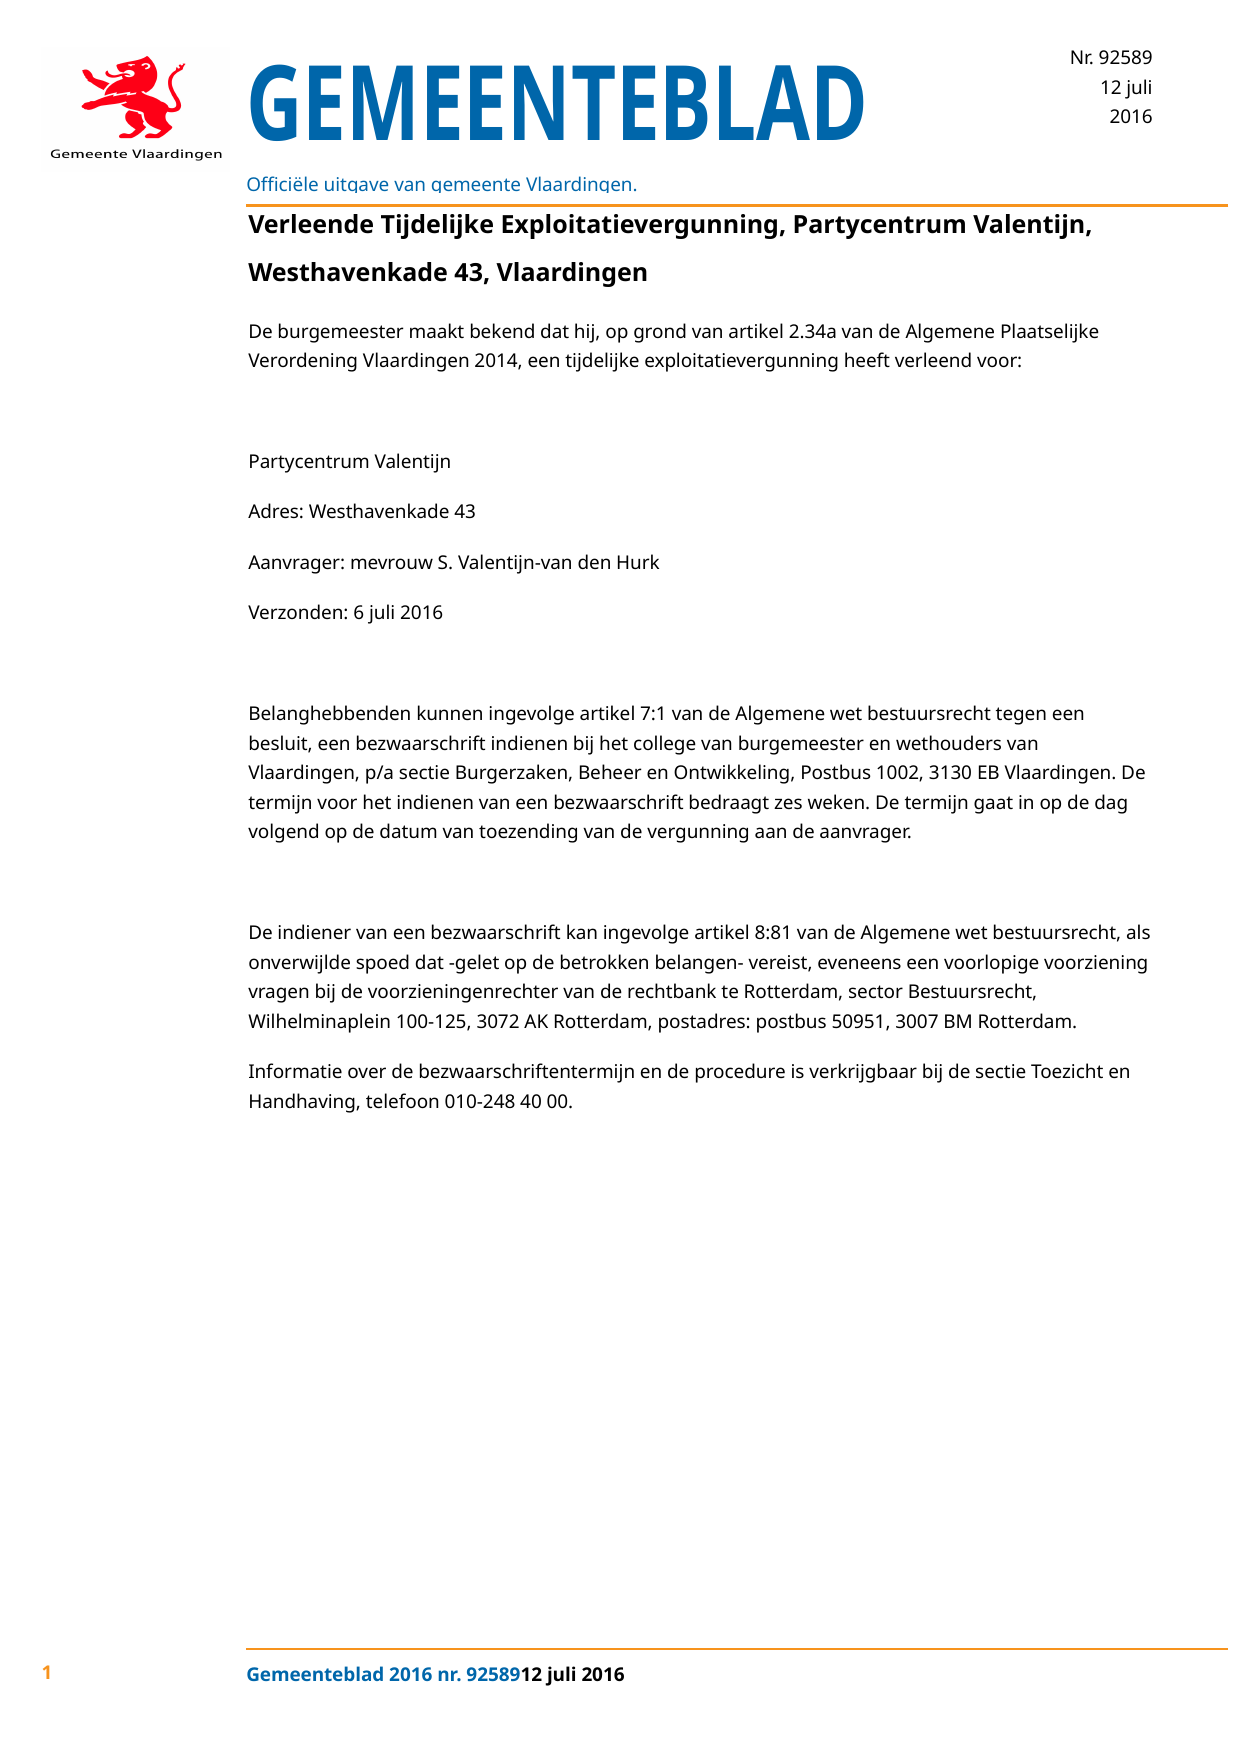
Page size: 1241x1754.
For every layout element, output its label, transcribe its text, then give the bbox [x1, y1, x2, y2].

text Partycentrum Valentijn [248, 448, 1152, 474]
text Aanvrager: mevrouw S. Valentijn-van den Hurk [248, 549, 1152, 575]
text De indiener van een bezwaarschrift kan ingevolge artikel 8:81 van de Algemene wet bestuursrecht, als onverwijlde spoed dat -gelet op de betrokken belangen- vereist, eveneens een voorlopige voorziening vragen bij de voorzieningenrechter van de rechtbank te Rotterdam, sector Bestuursrecht, Wilhelminaplein 100-125, 3072 AK Rotterdam, postadres: postbus 50951, 3007 BM Rotterdam. [248, 919, 1152, 1034]
text Adres: Westhavenkade 43 [248, 499, 1152, 524]
text De burgemeester maakt bekend dat hij, op grond van artikel 2.34a van de Algemene Plaatselijke Verordening Vlaardingen 2014, een tijdelijke exploitatievergunning heeft verleend voor: [248, 318, 1152, 373]
text Belanghebbenden kunnen ingevolge artikel 7:1 van de Algemene wet bestuursrecht tegen een besluit, een bezwaarschrift indienen bij het college van burgemeester en wethouders van Vlaardingen, p/a sectie Burgerzaken, Beheer en Ontwikkeling, Postbus 1002, 3130 EB Vlaardingen. De termijn voor het indienen van een bezwaarschrift bedraagt zes weken. De termijn gaat in op de dag volgend op de datum van toezending van de vergunning aan de aanvrager. [248, 700, 1152, 844]
text Informatie over de bezwaarschriftentermijn en de procedure is verkrijgbaar bij de sectie Toezicht en Handhaving, telefoon 010-248 40 00. [248, 1059, 1152, 1114]
text Verleende Tijdelijke Exploitatievergunning, Partycentrum Valentijn, Westhavenkade 43, Vlaardingen [248, 207, 1152, 288]
picture [41, 47, 231, 172]
text Verzonden: 6 juli 2016 [248, 599, 1152, 625]
